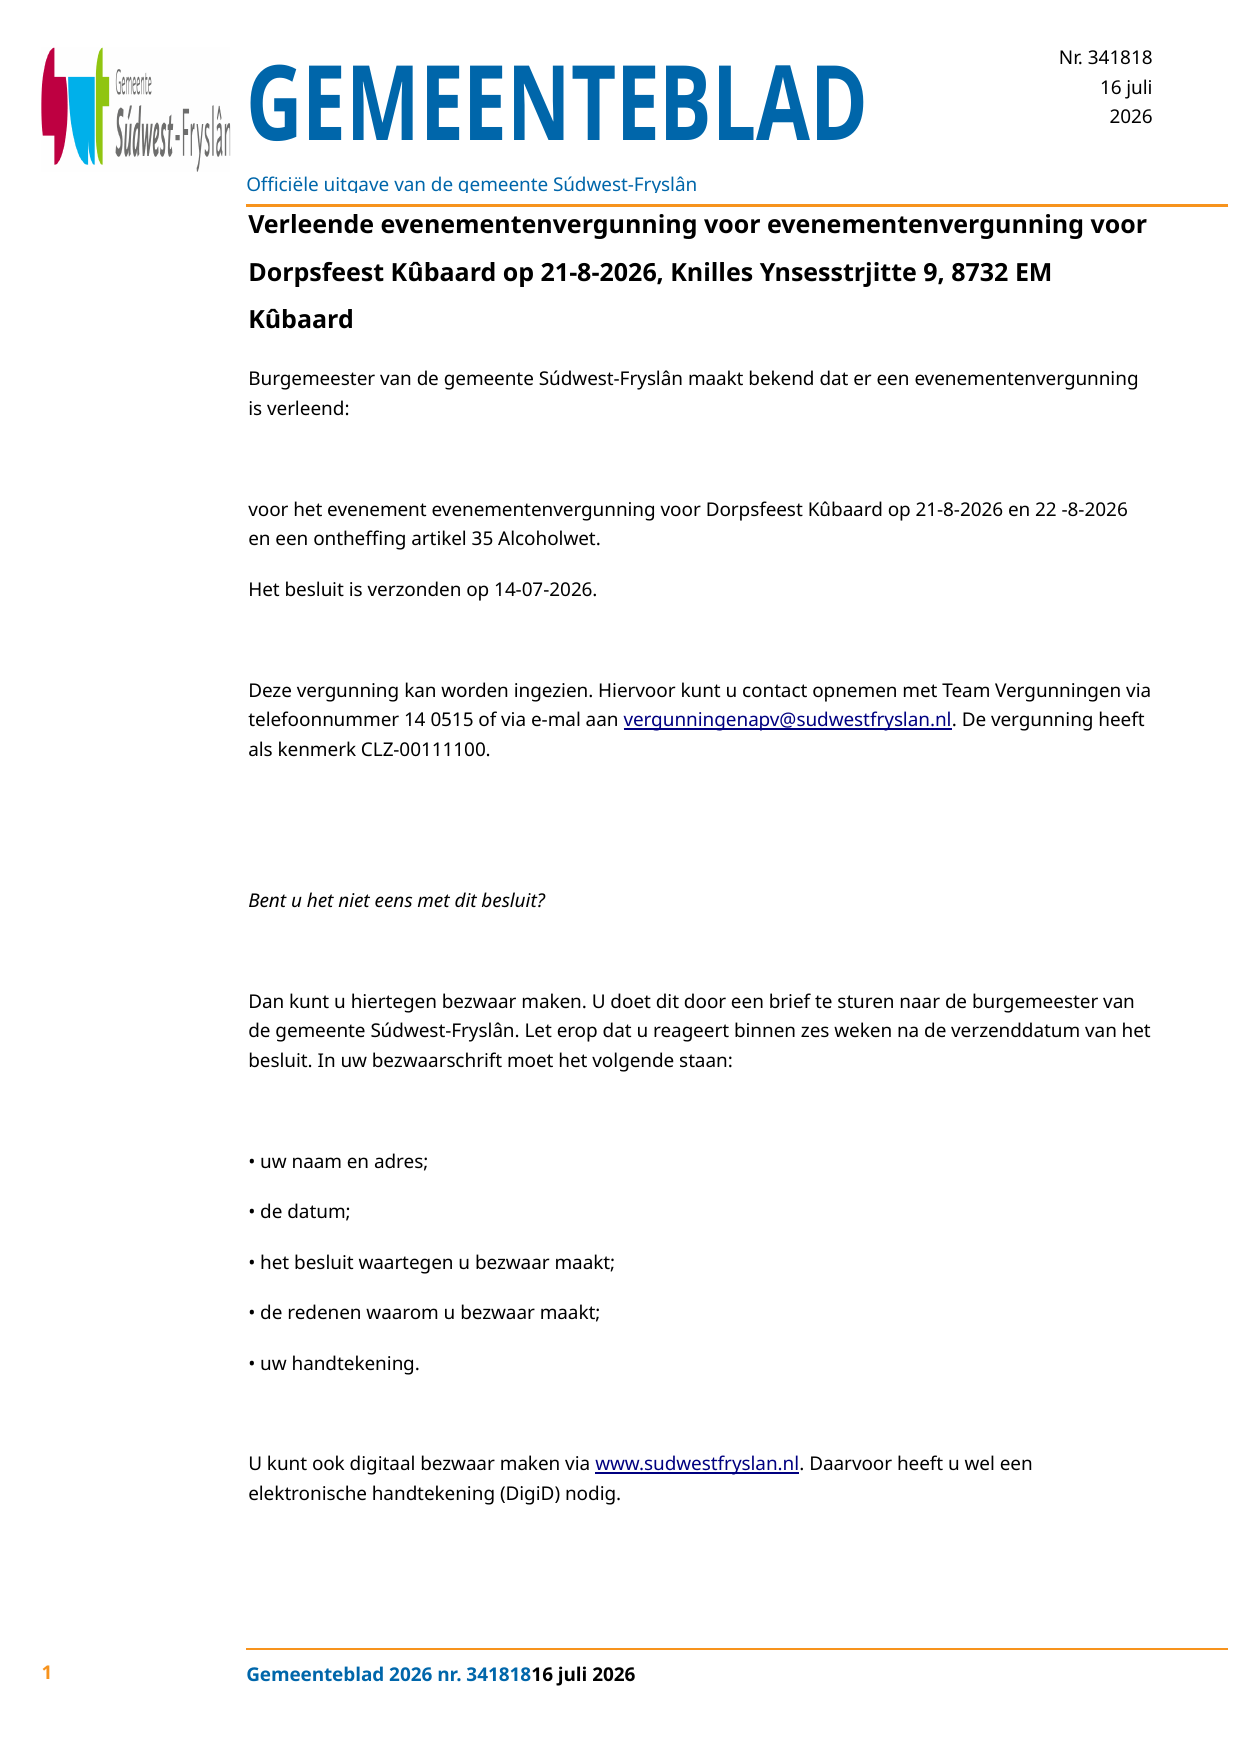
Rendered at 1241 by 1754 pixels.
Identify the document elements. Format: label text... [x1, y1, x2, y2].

text Bent u het niet eens met dit besluit? [248, 887, 1152, 913]
text Het besluit is verzonden op 14-07-2026. [248, 576, 1152, 602]
text U kunt ook digitaal bezwaar maken via www.sudwestfryslan.nl. Daarvoor heeft u wel een elektronische handtekening (DigiD) nodig. [248, 1451, 1152, 1506]
text • de redenen waarom u bezwaar maakt; [248, 1299, 1152, 1325]
text Burgemeester van de gemeente Súdwest-Fryslân maakt bekend dat er een evenementenvergunning is verleend: [248, 366, 1152, 421]
text • uw handtekening. [248, 1350, 1152, 1375]
text Verleende evenementenvergunning voor evenementenvergunning voor Dorpsfeest Kûbaard op 21-8-2026, Knilles Ynsesstrjitte 9, 8732 EM Kûbaard [248, 207, 1152, 336]
text Deze vergunning kan worden ingezien. Hiervoor kunt u contact opnemen met Team Vergunningen via telefoonnummer 14 0515 of via e-mal aan vergunningenapv@sudwestfryslan.nl. De vergunning heeft als kenmerk CLZ-00111100. [248, 677, 1152, 762]
text voor het evenement evenementenvergunning voor Dorpsfeest Kûbaard op 21-8-2026 en 22 -8-2026 en een ontheffing artikel 35 Alcoholwet. [248, 496, 1152, 551]
picture [41, 47, 231, 172]
text • de datum; [248, 1198, 1152, 1224]
text Dan kunt u hiertegen bezwaar maken. U doet dit door een brief te sturen naar de burgemeester van de gemeente Súdwest-Fryslân. Let erop dat u reageert binnen zes weken na de verzenddatum van het besluit. In uw bezwaarschrift moet het volgende staan: [248, 988, 1152, 1073]
text • uw naam en adres; [248, 1148, 1152, 1174]
text • het besluit waartegen u bezwaar maakt; [248, 1249, 1152, 1274]
